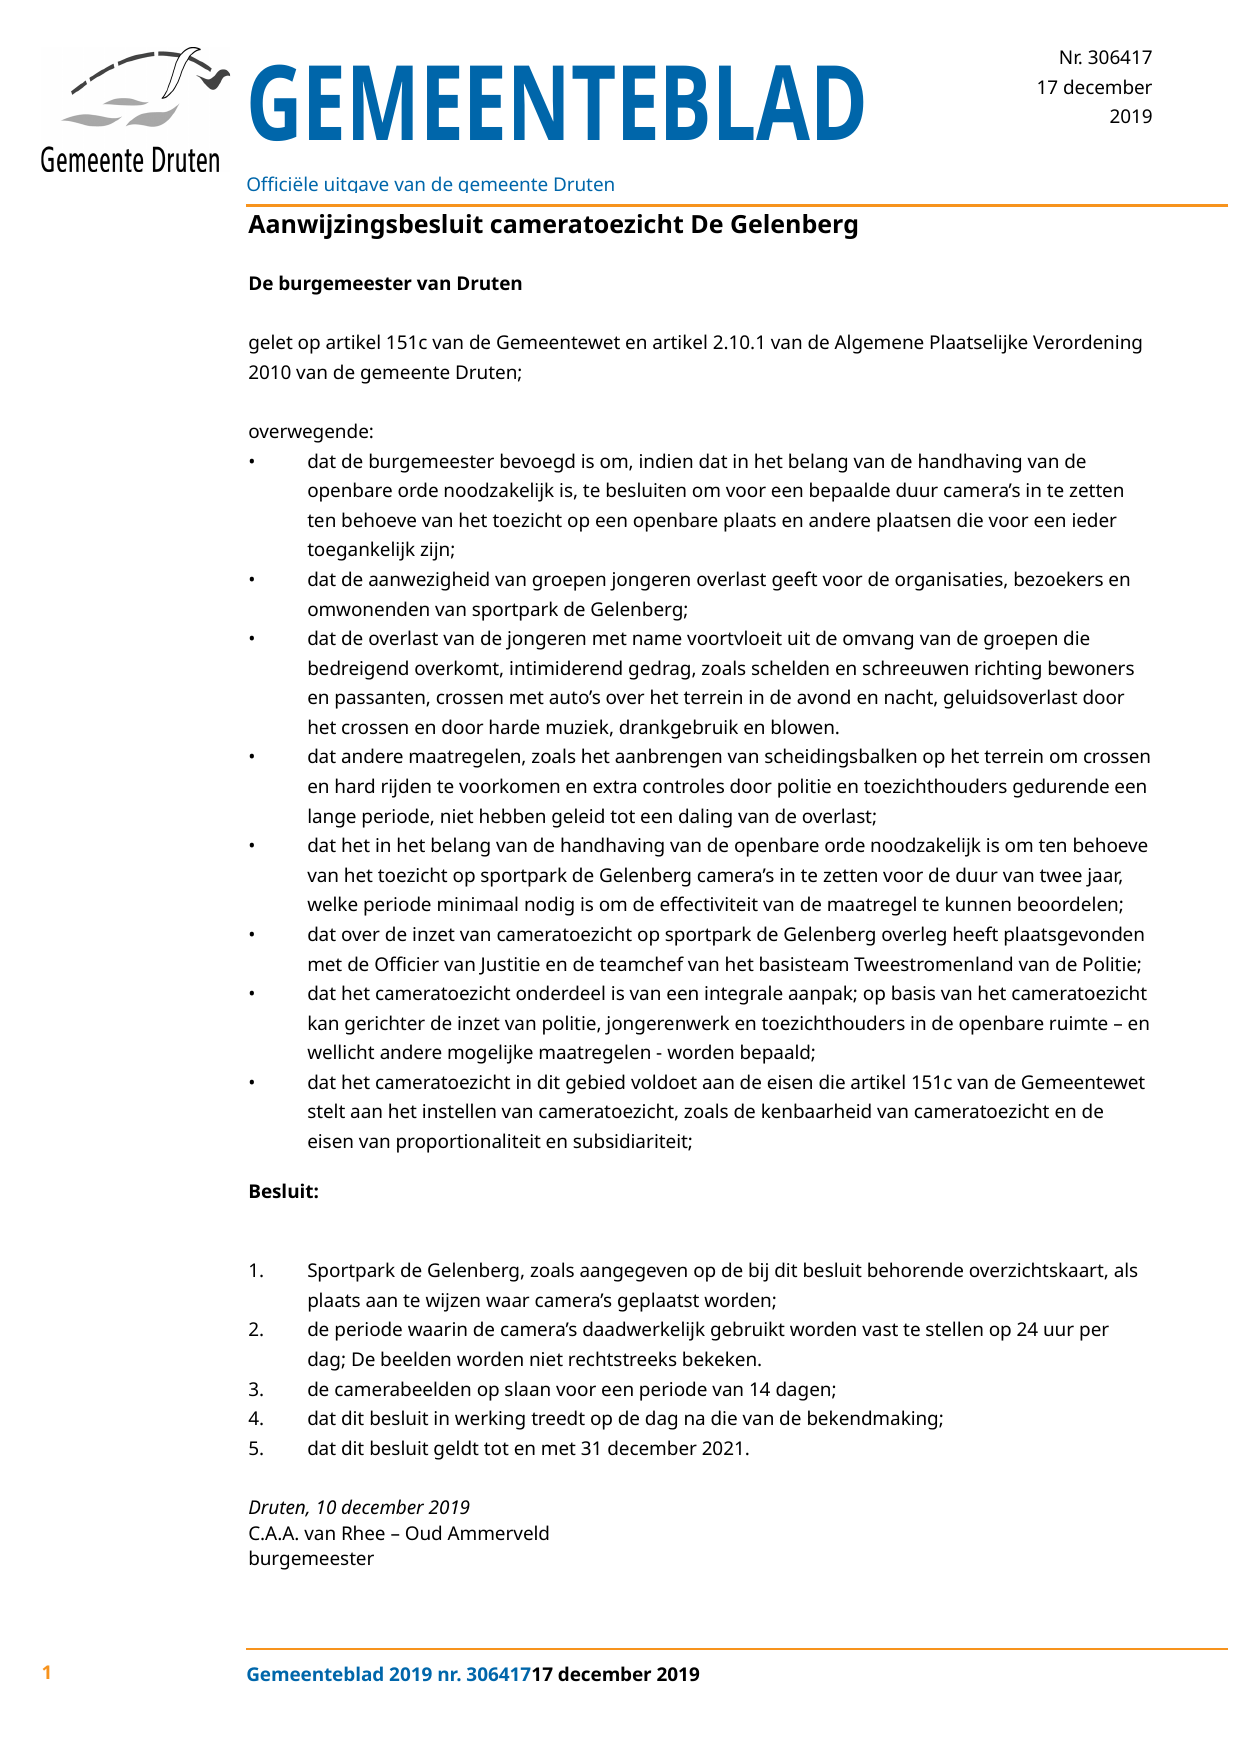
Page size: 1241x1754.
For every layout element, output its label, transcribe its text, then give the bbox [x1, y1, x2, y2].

list dat het cameratoezicht onderdeel is van een integrale aanpak; op basis van het cameratoezicht kan gerichter de inzet van politie, jongerenwerk en toezichthouders in de openbare ruimte – en wellicht andere mogelijke maatregelen - worden bepaald; [248, 980, 1152, 1065]
list dat andere maatregelen, zoals het aanbrengen van scheidingsbalken op het terrein om crossen en hard rijden te voorkomen en extra controles door politie en toezichthouders gedurende een lange periode, niet hebben geleid tot een daling van de overlast; [248, 744, 1152, 828]
list dat het cameratoezicht in dit gebied voldoet aan de eisen die artikel 151c van de Gemeentewet stelt aan het instellen van cameratoezicht, zoals de kenbaarheid van cameratoezicht en de eisen van proportionaliteit en subsidiariteit; [248, 1069, 1152, 1154]
list dat de aanwezigheid van groepen jongeren overlast geeft voor de organisaties, bezoekers en omwonenden van sportpark de Gelenberg; [248, 566, 1152, 621]
text Besluit: [248, 1178, 1152, 1204]
text De burgemeester van Druten [248, 270, 1152, 296]
list de camerabeelden op slaan voor een periode van 14 dagen; [248, 1376, 1152, 1401]
list dat het in het belang van de handhaving van de openbare orde noodzakelijk is om ten behoeve van het toezicht op sportpark de Gelenberg camera’s in te zetten voor de duur van twee jaar, welke periode minimaal nodig is om de effectiviteit van de maatregel te kunnen beoordelen; [248, 832, 1152, 917]
text overwegende: [248, 418, 1152, 444]
text C.A.A. van Rhee – Oud Ammerveld [248, 1520, 1152, 1546]
list dat de overlast van de jongeren met name voortvloeit uit de omvang van de groepen die bedreigend overkomt, intimiderend gedrag, zoals schelden en schreeuwen richting bewoners en passanten, crossen met auto’s over het terrein in de avond en nacht, geluidsoverlast door het crossen en door harde muziek, drankgebruik en blowen. [248, 625, 1152, 740]
list dat dit besluit in werking treedt op de dag na die van de bekendmaking; [248, 1405, 1152, 1431]
list dat over de inzet van cameratoezicht op sportpark de Gelenberg overleg heeft plaatsgevonden met de Officier van Justitie en de teamchef van het basisteam Tweestromenland van de Politie; [248, 921, 1152, 976]
list de periode waarin de camera’s daadwerkelijk gebruikt worden vast te stellen op 24 uur per dag; De beelden worden niet rechtstreeks bekeken. [248, 1317, 1152, 1372]
text Aanwijzingsbesluit cameratoezicht De Gelenberg [248, 207, 1152, 241]
picture [41, 47, 231, 172]
text gelet op artikel 151c van de Gemeentewet en artikel 2.10.1 van de Algemene Plaatselijke Verordening 2010 van de gemeente Druten; [248, 329, 1152, 385]
list dat dit besluit geldt tot en met 31 december 2021. [248, 1435, 1152, 1461]
list Sportpark de Gelenberg, zoals aangegeven op de bij dit besluit behorende overzichtskaart, als plaats aan te wijzen waar camera’s geplaatst worden; [248, 1257, 1152, 1313]
text Druten, 10 december 2019 [248, 1494, 1152, 1520]
list dat de burgemeester bevoegd is om, indien dat in het belang van de handhaving van de openbare orde noodzakelijk is, te besluiten om voor een bepaalde duur camera’s in te zetten ten behoeve van het toezicht op een openbare plaats en andere plaatsen die voor een ieder toegankelijk zijn; [248, 448, 1152, 562]
text burgemeester [248, 1546, 1152, 1571]
